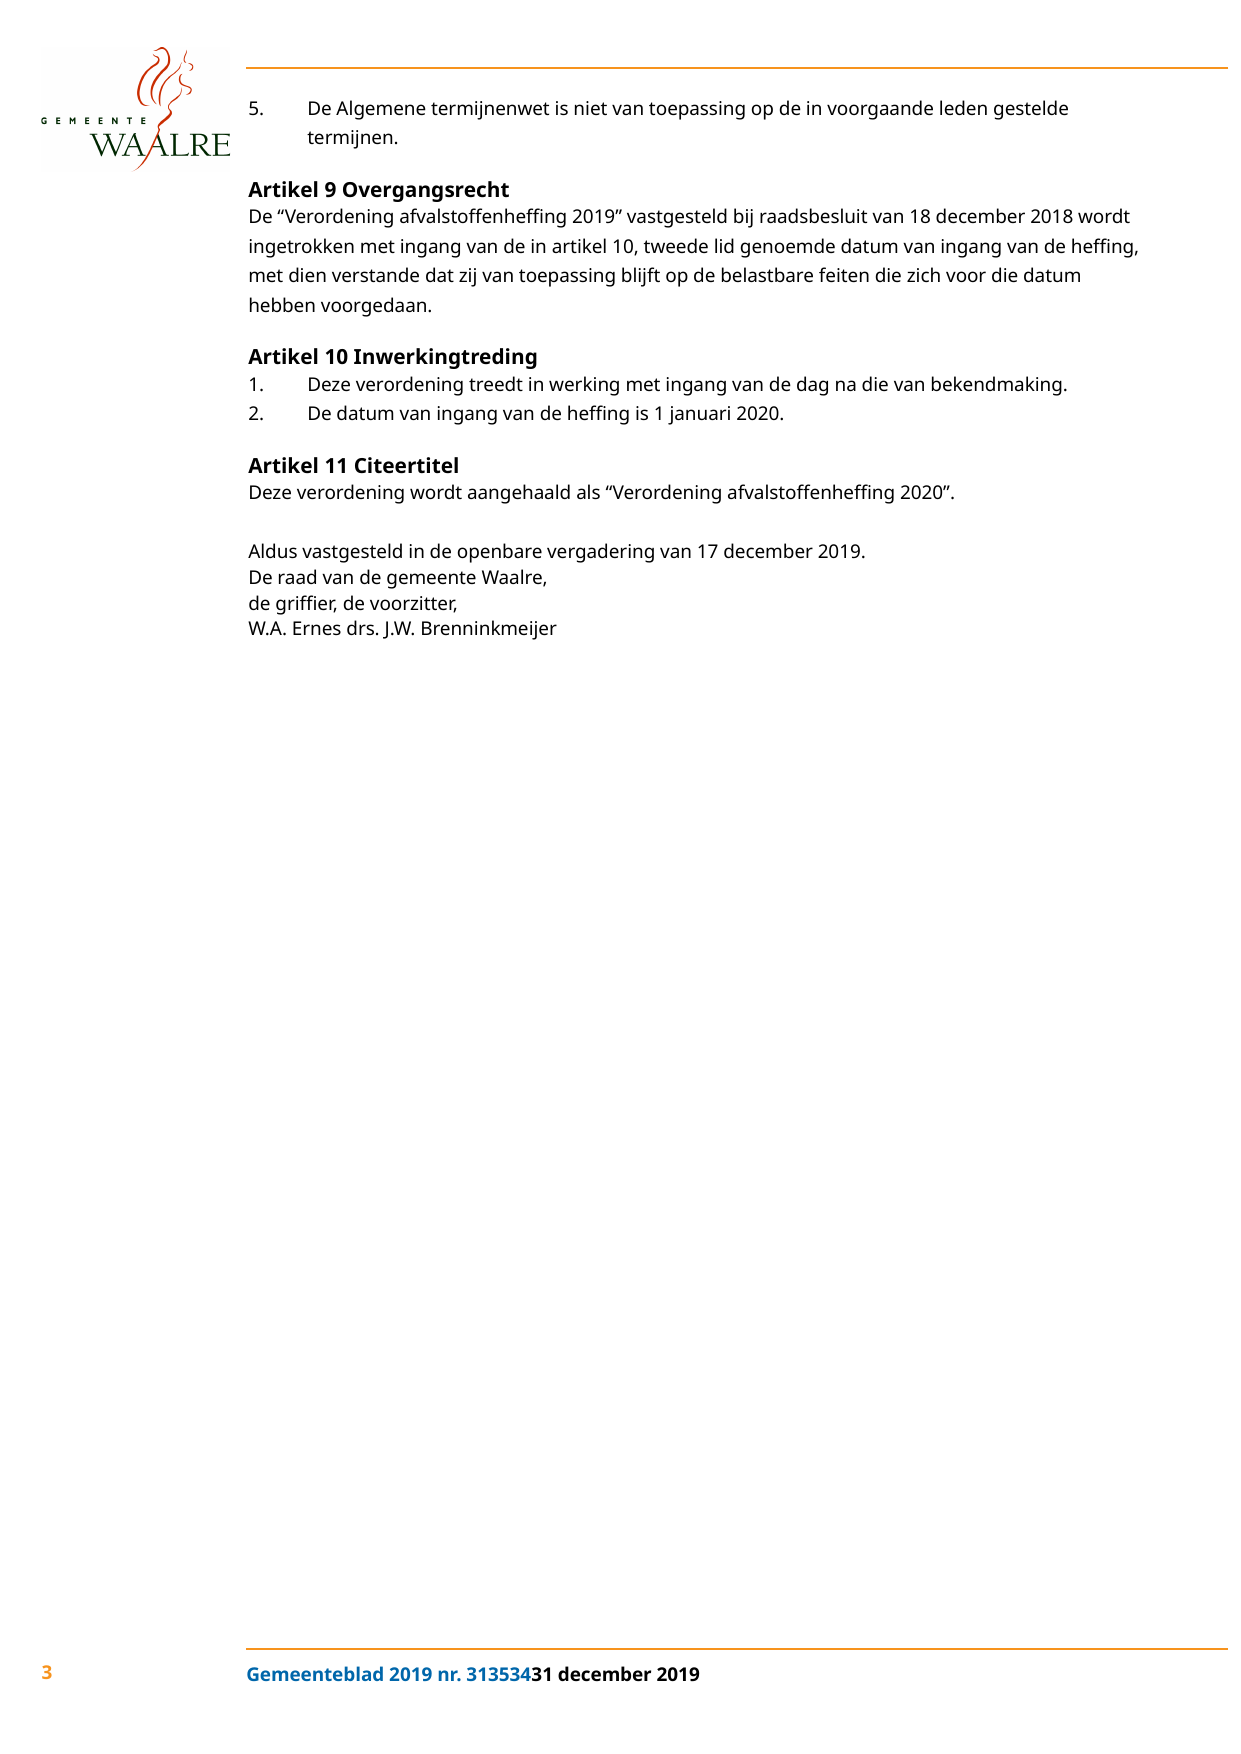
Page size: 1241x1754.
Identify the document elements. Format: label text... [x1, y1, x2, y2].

text Artikel 10 Inwerkingtreding [248, 342, 1152, 371]
text Aldus vastgesteld in de openbare vergadering van 17 december 2019. [248, 538, 1152, 564]
list De Algemene termijnenwet is niet van toepassing op de in voorgaande leden gestelde termijnen. [248, 95, 1152, 150]
text Artikel 11 Citeertitel [248, 451, 1152, 479]
text de griffier, de voorzitter, [248, 590, 1152, 616]
list Deze verordening treedt in werking met ingang van de dag na die van bekendmaking. [248, 371, 1152, 397]
text Deze verordening wordt aangehaald als “Verordening afvalstoffenheffing 2020”. [248, 479, 1152, 505]
text De raad van de gemeente Waalre, [248, 564, 1152, 590]
text W.A. Ernes drs. J.W. Brenninkmeijer [248, 616, 1152, 641]
text Artikel 9 Overgangsrecht [248, 175, 1152, 203]
text De “Verordening afvalstoffenheffing 2019” vastgesteld bij raadsbesluit van 18 december 2018 wordt ingetrokken met ingang van de in artikel 10, tweede lid genoemde datum van ingang van de heffing, met dien verstande dat zij van toepassing blijft op de belastbare feiten die zich voor die datum hebben voorgedaan. [248, 203, 1152, 318]
list De datum van ingang van de heffing is 1 januari 2020. [248, 400, 1152, 426]
picture [41, 47, 231, 172]
